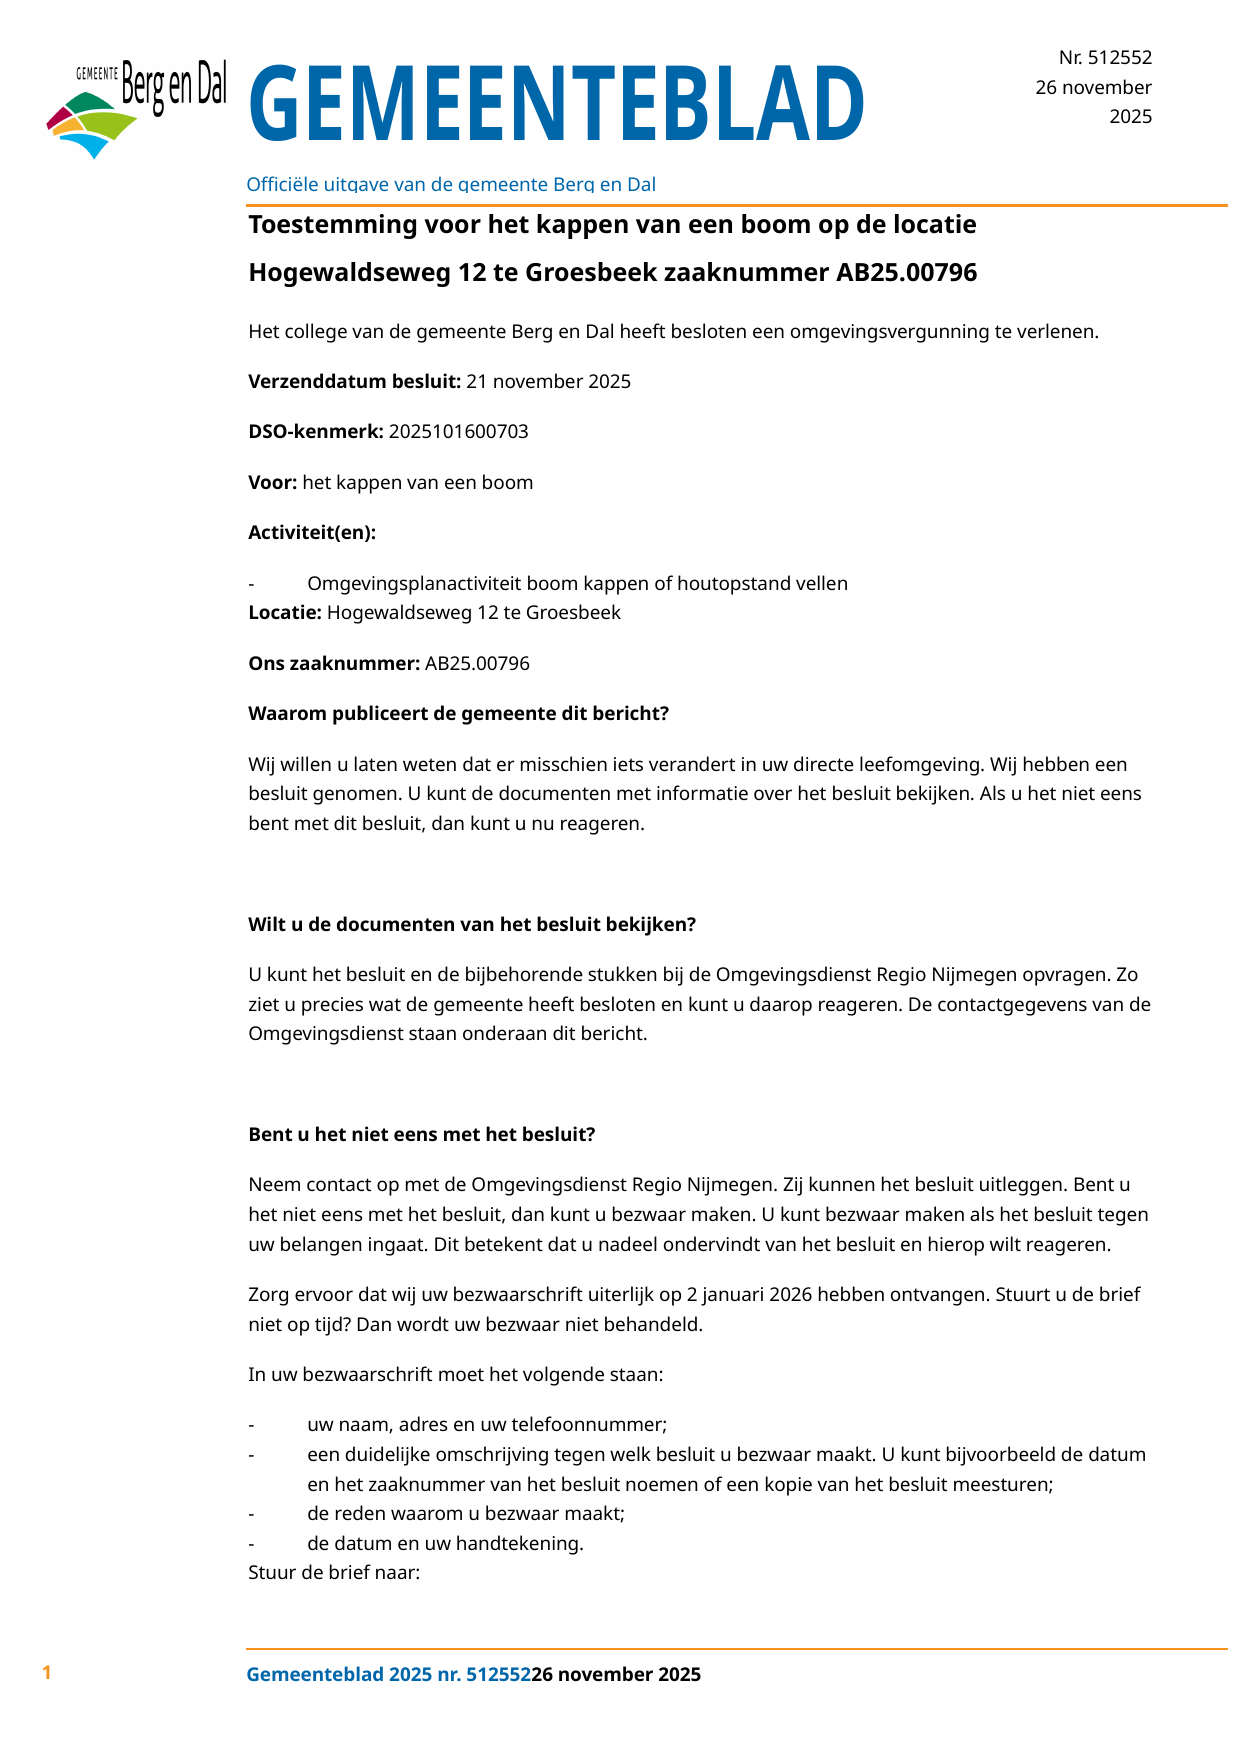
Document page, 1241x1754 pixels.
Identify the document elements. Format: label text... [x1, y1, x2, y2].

text Zorg ervoor dat wij uw bezwaarschrift uiterlijk op 2 januari 2026 hebben ontvangen. Stuurt u de brief niet op tijd? Dan wordt uw bezwaar niet behandeld. [248, 1281, 1152, 1337]
list de reden waarom u bezwaar maakt; [248, 1500, 1152, 1526]
text Waarom publiceert de gemeente dit bericht? [248, 700, 1152, 726]
text Verzenddatum besluit: 21 november 2025 [248, 368, 1152, 394]
picture [41, 47, 231, 172]
text Wij willen u laten weten dat er misschien iets verandert in uw directe leefomgeving. Wij hebben een besluit genomen. U kunt de documenten met informatie over het besluit bekijken. Als u het niet eens bent met dit besluit, dan kunt u nu reageren. [248, 751, 1152, 836]
text Stuur de brief naar: [248, 1559, 1152, 1585]
text Bent u het niet eens met het besluit? [248, 1121, 1152, 1147]
text Voor: het kappen van een boom [248, 469, 1152, 495]
list een duidelijke omschrijving tegen welk besluit u bezwaar maakt. U kunt bijvoorbeeld de datum en het zaaknummer van het besluit noemen of een kopie van het besluit meesturen; [248, 1441, 1152, 1497]
text Neem contact op met de Omgevingsdienst Regio Nijmegen. Zij kunnen het besluit uitleggen. Bent u het niet eens met het besluit, dan kunt u bezwaar maken. U kunt bezwaar maken als het besluit tegen uw belangen ingaat. Dit betekent dat u nadeel ondervindt van het besluit en hierop wilt reageren. [248, 1172, 1152, 1257]
text Activiteit(en): [248, 519, 1152, 545]
text Het college van de gemeente Berg en Dal heeft besloten een omgevingsvergunning te verlenen. [248, 318, 1152, 344]
text DSO-kenmerk: 2025101600703 [248, 419, 1152, 444]
text Ons zaaknummer: AB25.00796 [248, 650, 1152, 676]
list Omgevingsplanactiviteit boom kappen of houtopstand vellen [248, 570, 1152, 596]
list uw naam, adres en uw telefoonnummer; [248, 1412, 1152, 1437]
text Wilt u de documenten van het besluit bekijken? [248, 911, 1152, 937]
text U kunt het besluit en de bijbehorende stukken bij de Omgevingsdienst Regio Nijmegen opvragen. Zo ziet u precies wat de gemeente heeft besloten en kunt u daarop reageren. De contactgegevens van de Omgevingsdienst staan onderaan dit bericht. [248, 961, 1152, 1046]
text Locatie: Hogewaldseweg 12 te Groesbeek [248, 599, 1152, 625]
text Toestemming voor het kappen van een boom op de locatie Hogewaldseweg 12 te Groesbeek zaaknummer AB25.00796 [248, 207, 1152, 288]
text In uw bezwaarschrift moet het volgende staan: [248, 1361, 1152, 1387]
list de datum en uw handtekening. [248, 1530, 1152, 1556]
